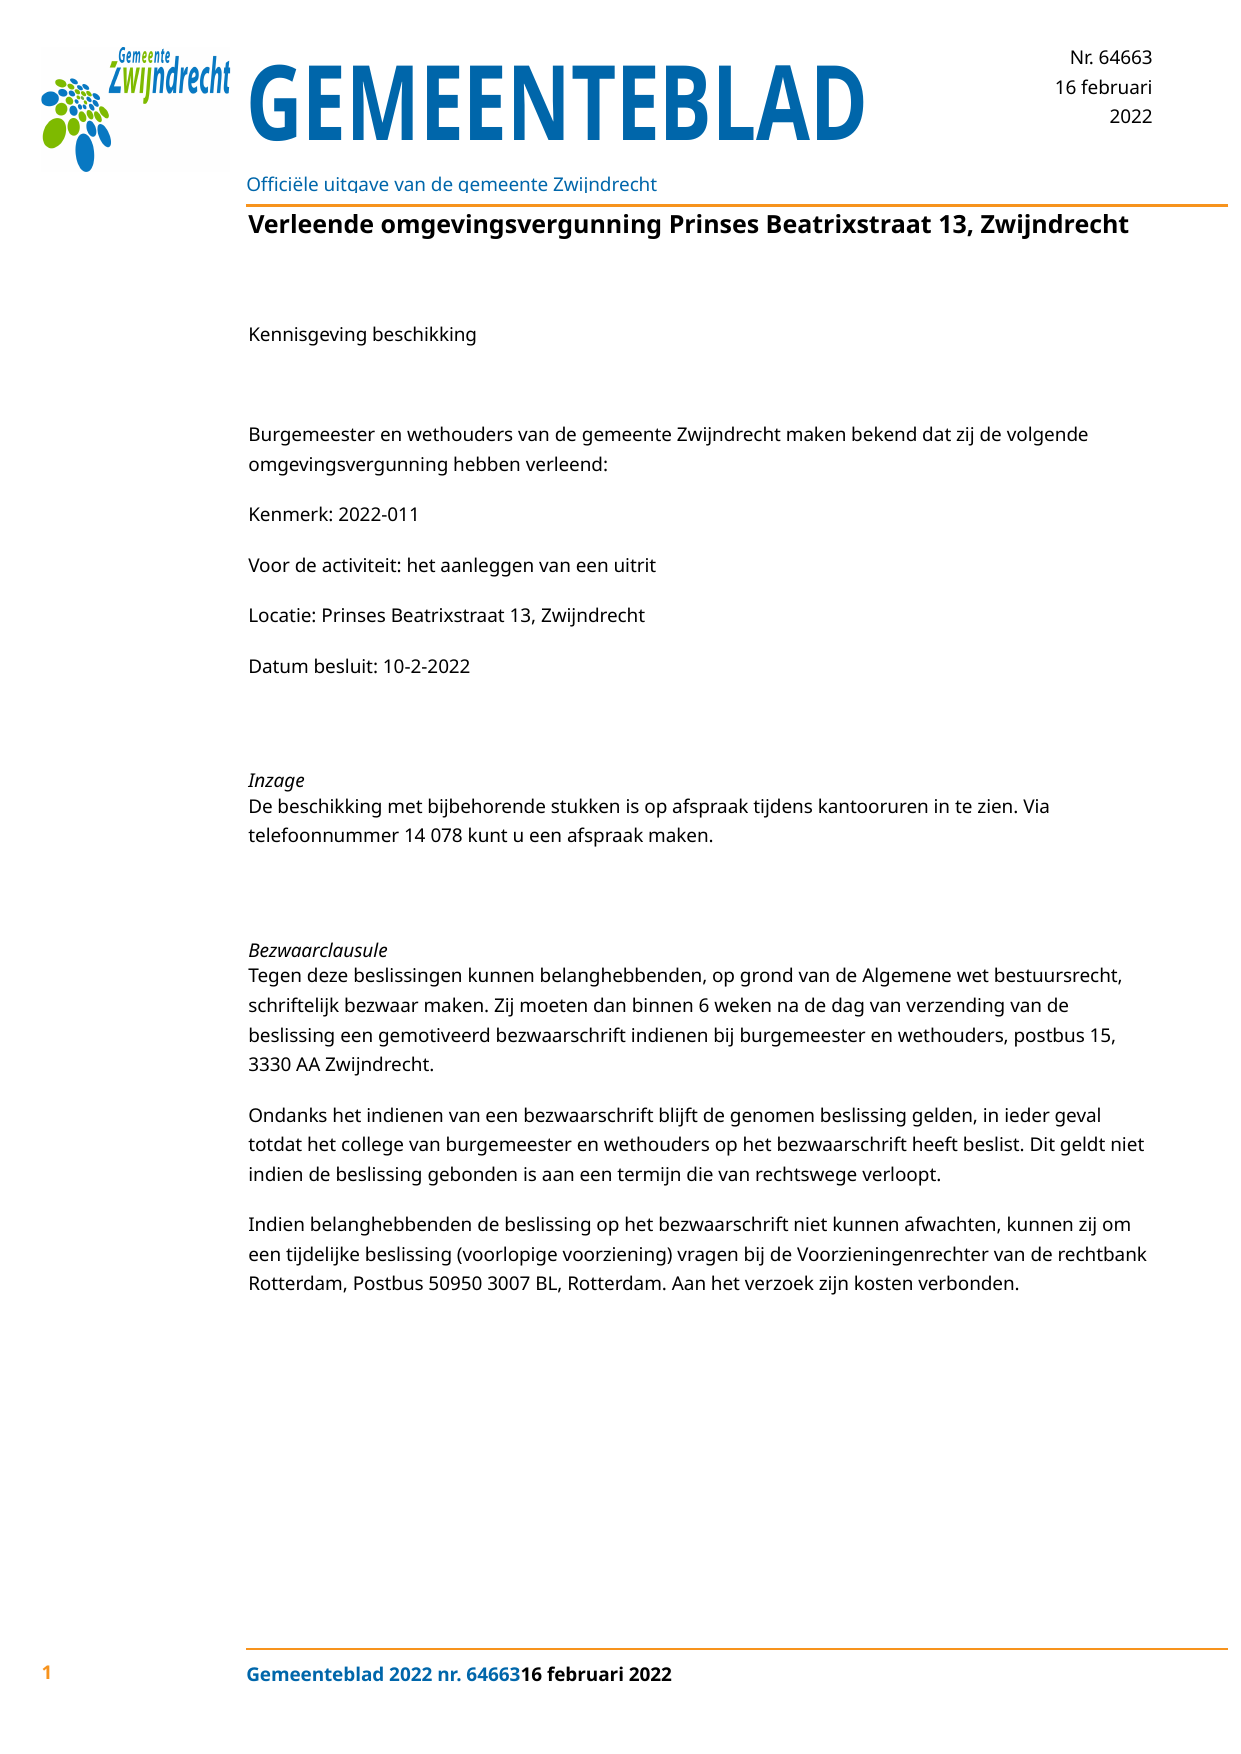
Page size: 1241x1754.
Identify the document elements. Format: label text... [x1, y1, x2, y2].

text Kenmerk: 2022-011 [248, 502, 1152, 527]
text Indien belanghebbenden de beslissing op het bezwaarschrift niet kunnen afwachten, kunnen zij om een tijdelijke beslissing (voorlopige voorziening) vragen bij de Voorzieningenrechter van de rechtbank Rotterdam, Postbus 50950 3007 BL, Rotterdam. Aan het verzoek zijn kosten verbonden. [248, 1211, 1152, 1296]
text Ondanks het indienen van een bezwaarschrift blijft de genomen beslissing gelden, in ieder geval totdat het college van burgemeester en wethouders op het bezwaarschrift heeft beslist. Dit geldt niet indien de beslissing gebonden is aan een termijn die van rechtswege verloopt. [248, 1102, 1152, 1187]
text Kennisgeving beschikking [248, 321, 1152, 346]
text Voor de activiteit: het aanleggen van een uitrit [248, 552, 1152, 578]
text Bezwaarclausule [248, 937, 1152, 963]
text Locatie: Prinses Beatrixstraat 13, Zwijndrecht [248, 602, 1152, 628]
picture [41, 47, 231, 172]
text Verleende omgevingsvergunning Prinses Beatrixstraat 13, Zwijndrecht [248, 207, 1152, 241]
text Inzage [248, 767, 1152, 793]
text Datum besluit: 10-2-2022 [248, 653, 1152, 678]
text Tegen deze beslissingen kunnen belanghebbenden, op grond van de Algemene wet bestuursrecht, schriftelijk bezwaar maken. Zij moeten dan binnen 6 weken na de dag van verzending van de beslissing een gemotiveerd bezwaarschrift indienen bij burgemeester en wethouders, postbus 15, 3330 AA Zwijndrecht. [248, 963, 1152, 1077]
text De beschikking met bijbehorende stukken is op afspraak tijdens kantooruren in te zien. Via telefoonnummer 14 078 kunt u een afspraak maken. [248, 793, 1152, 848]
text Burgemeester en wethouders van de gemeente Zwijndrecht maken bekend dat zij de volgende omgevingsvergunning hebben verleend: [248, 422, 1152, 477]
